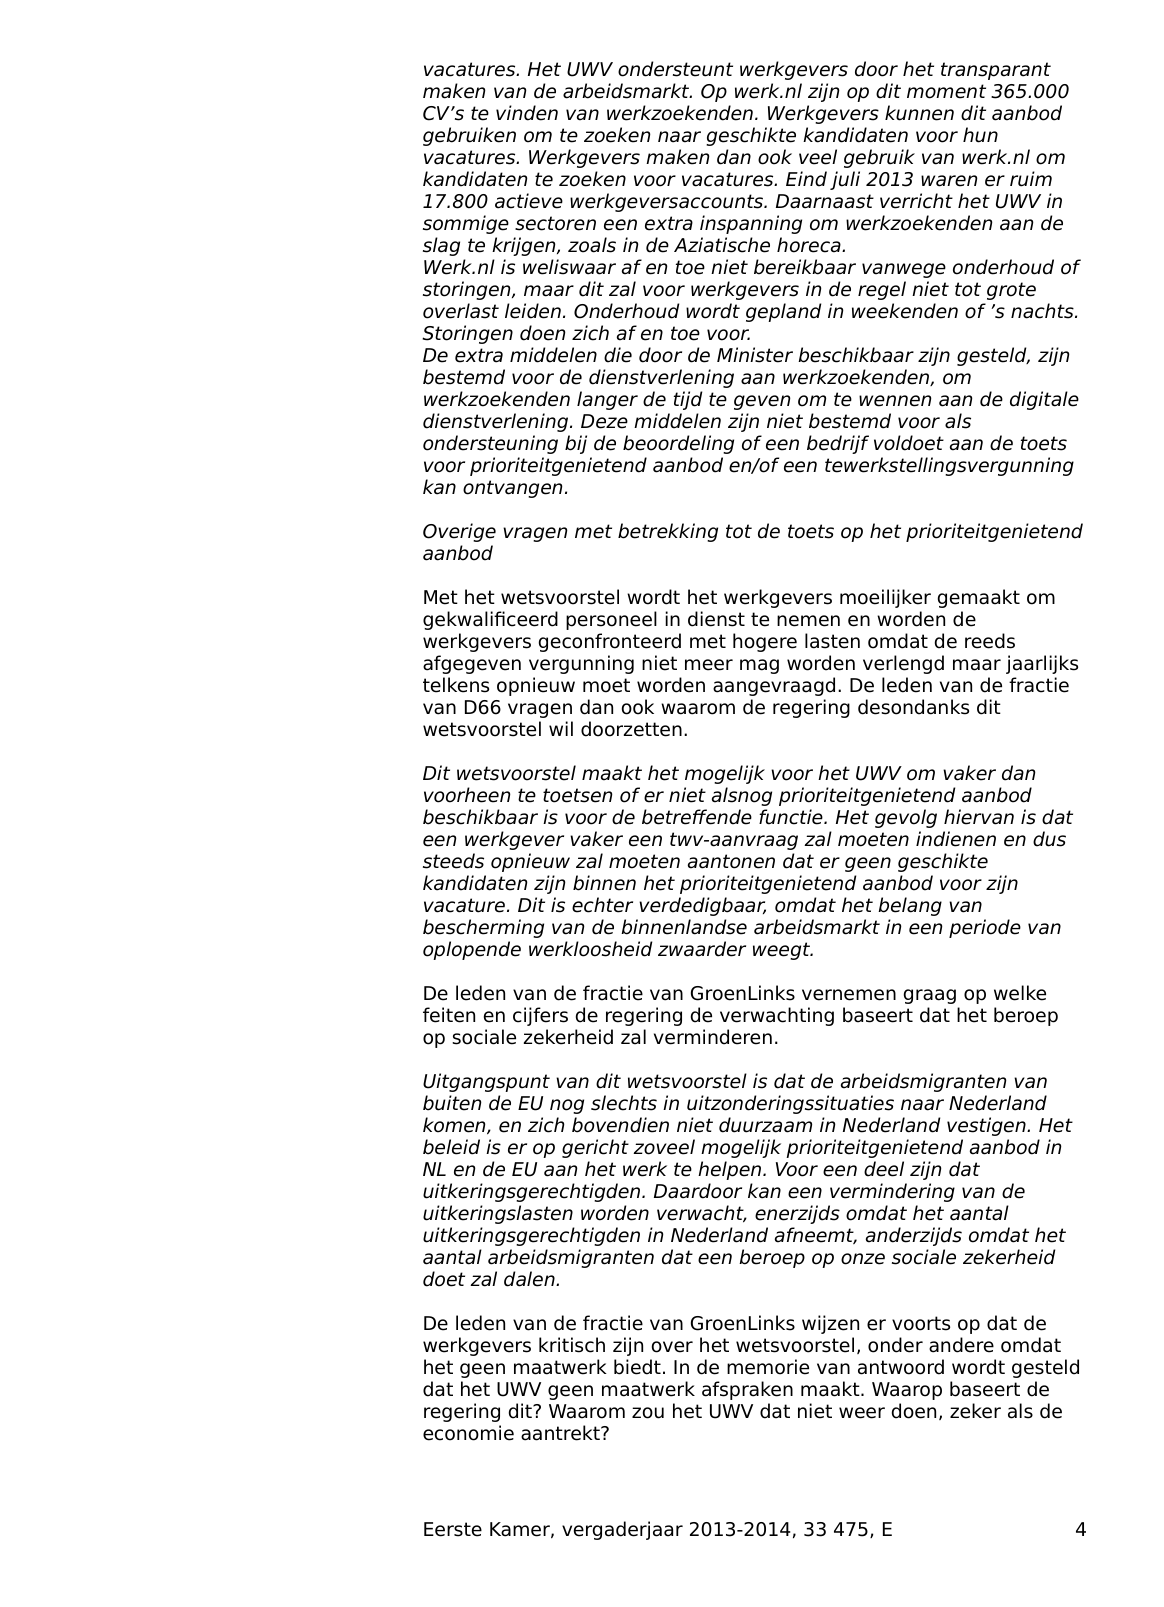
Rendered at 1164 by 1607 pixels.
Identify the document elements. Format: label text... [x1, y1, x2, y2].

text Uitgangspunt van dit wetsvoorstel is dat de arbeidsmigranten van buiten de EU nog slechts in uitzonderingssituaties naar Nederland komen, en zich bovendien niet duurzaam in Nederland vestigen. Het beleid is er op gericht zoveel mogelijk prioriteitgenietend aanbod in NL en de EU aan het werk te helpen. Voor een deel zijn dat uitkeringsgerechtigden. Daardoor kan een vermindering van de uitkeringslasten worden verwacht, enerzijds omdat het aantal uitkeringsgerechtigden in Nederland afneemt, anderzijds omdat het aantal arbeidsmigranten dat een beroep op onze sociale zekerheid doet zal dalen. [422, 1071, 1087, 1291]
text Met het wetsvoorstel wordt het werkgevers moeilijker gemaakt om gekwalificeerd personeel in dienst te nemen en worden de werkgevers geconfronteerd met hogere lasten omdat de reeds afgegeven vergunning niet meer mag worden verlengd maar jaarlijks telkens opnieuw moet worden aangevraagd. De leden van de fractie van D66 vragen dan ook waarom de regering desondanks dit wetsvoorstel wil doorzetten. [422, 587, 1087, 741]
text Dit wetsvoorstel maakt het mogelijk voor het UWV om vaker dan voorheen te toetsen of er niet alsnog prioriteitgenietend aanbod beschikbaar is voor de betreffende functie. Het gevolg hiervan is dat een werkgever vaker een twv-aanvraag zal moeten indienen en dus steeds opnieuw zal moeten aantonen dat er geen geschikte kandidaten zijn binnen het prioriteitgenietend aanbod voor zijn vacature. Dit is echter verdedigbaar, omdat het belang van bescherming van de binnenlandse arbeidsmarkt in een periode van oplopende werkloosheid zwaarder weegt. [422, 763, 1087, 961]
text De extra middelen die door de Minister beschikbaar zijn gesteld, zijn bestemd voor de dienstverlening aan werkzoekenden, om werkzoekenden langer de tijd te geven om te wennen aan de digitale dienstverlening. Deze middelen zijn niet bestemd voor als ondersteuning bij de beoordeling of een bedrijf voldoet aan de toets voor prioriteitgenietend aanbod en/of een tewerkstellingsvergunning kan ontvangen. [422, 345, 1087, 499]
text Werk.nl is weliswaar af en toe niet bereikbaar vanwege onderhoud of storingen, maar dit zal voor werkgevers in de regel niet tot grote overlast leiden. Onderhoud wordt gepland in weekenden of ’s nachts. Storingen doen zich af en toe voor. [422, 257, 1087, 345]
subtitle Overige vragen met betrekking tot de toets op het prioriteitgenietend aanbod [422, 521, 1087, 565]
text vacatures. Het UWV ondersteunt werkgevers door het transparant maken van de arbeidsmarkt. Op werk.nl zijn op dit moment 365.000 CV’s te vinden van werkzoekenden. Werkgevers kunnen dit aanbod gebruiken om te zoeken naar geschikte kandidaten voor hun vacatures. Werkgevers maken dan ook veel gebruik van werk.nl om kandidaten te zoeken voor vacatures. Eind juli 2013 waren er ruim 17.800 actieve werkgeversaccounts. Daarnaast verricht het UWV in sommige sectoren een extra inspanning om werkzoekenden aan de slag te krijgen, zoals in de Aziatische horeca. [422, 59, 1087, 257]
text De leden van de fractie van GroenLinks vernemen graag op welke feiten en cijfers de regering de verwachting baseert dat het beroep op sociale zekerheid zal verminderen. [422, 983, 1087, 1049]
text De leden van de fractie van GroenLinks wijzen er voorts op dat de werkgevers kritisch zijn over het wetsvoorstel, onder andere omdat het geen maatwerk biedt. In de memorie van antwoord wordt gesteld dat het UWV geen maatwerk afspraken maakt. Waarop baseert de regering dit? Waarom zou het UWV dat niet weer doen, zeker als de economie aantrekt? [422, 1313, 1087, 1445]
